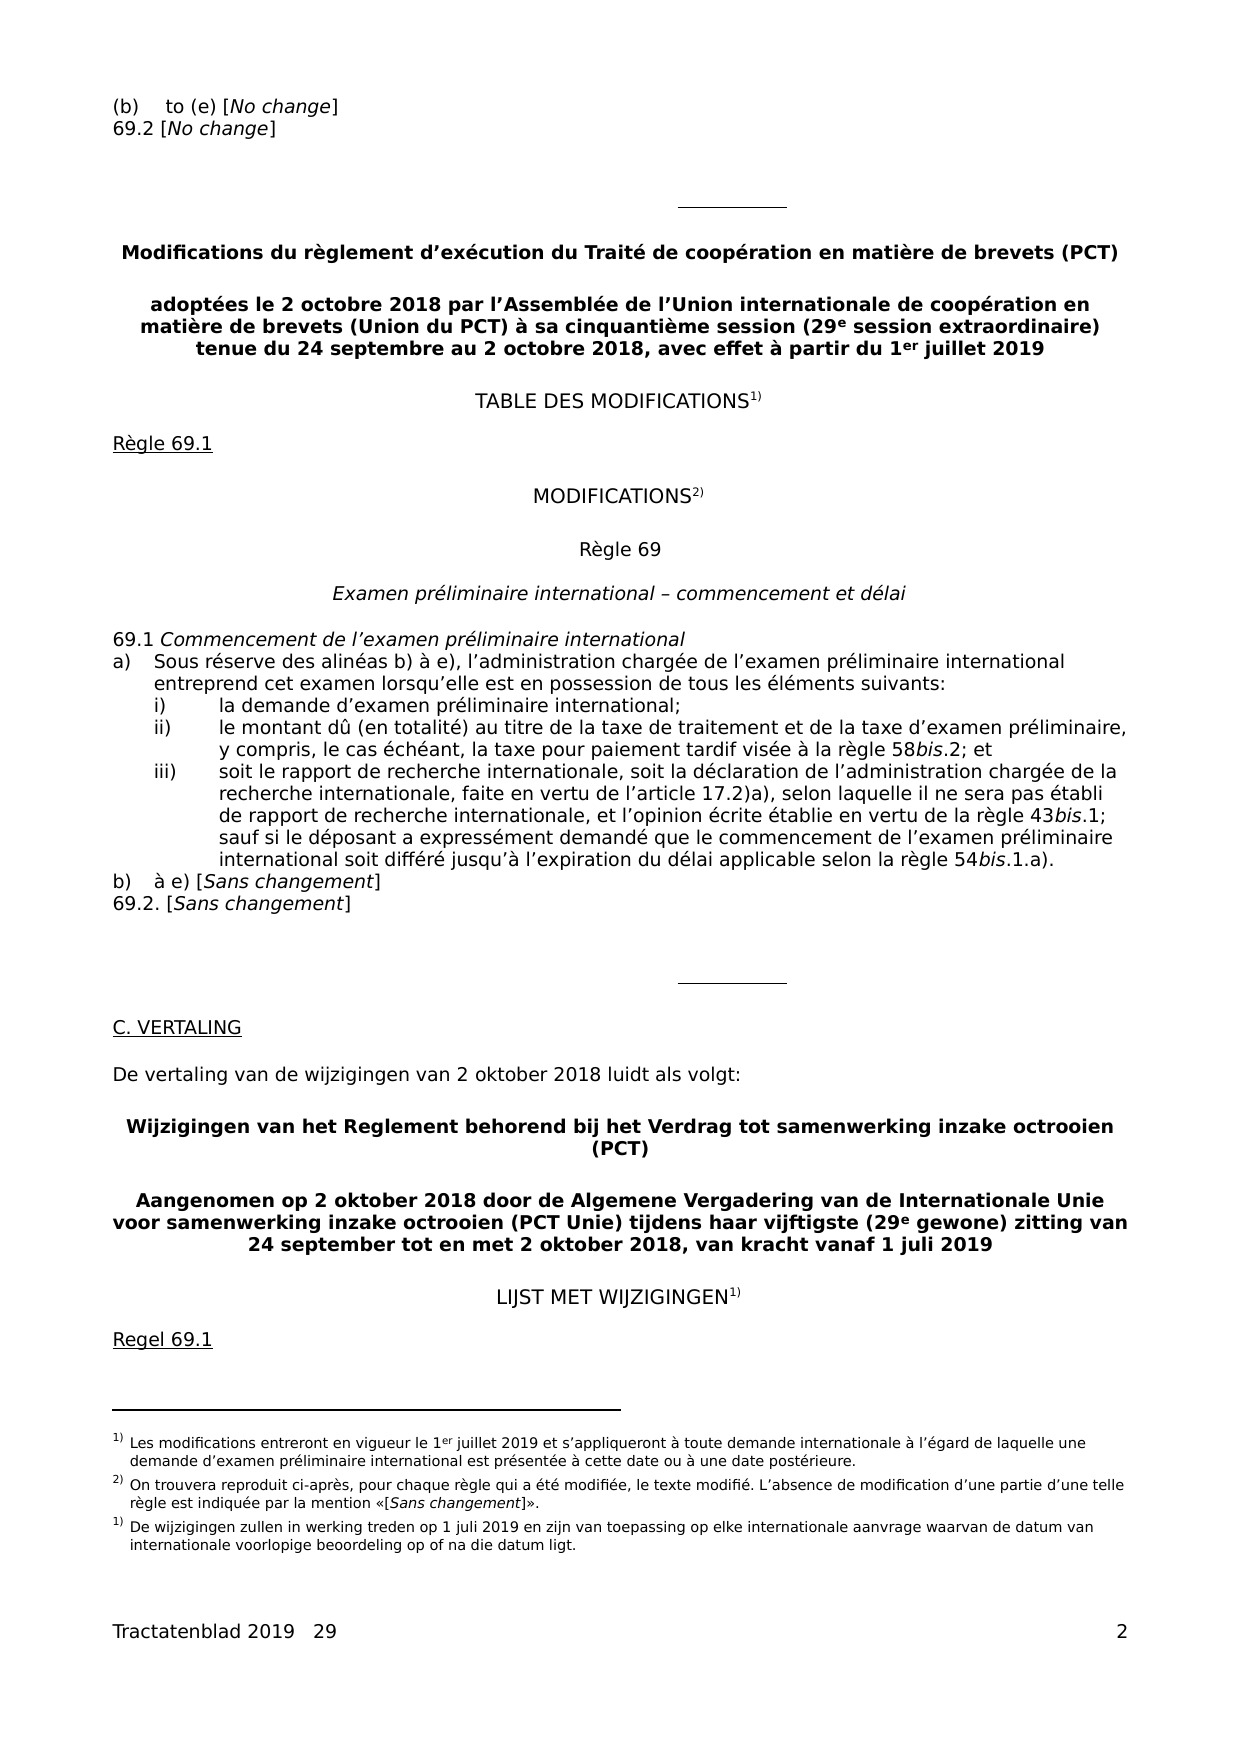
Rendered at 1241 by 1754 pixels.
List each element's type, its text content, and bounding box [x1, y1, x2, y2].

text Regel 69.1 [112, 1329, 1128, 1351]
subtitle Modifications du règlement d’exécution du Traité de coopération en matière de brevets (PCT) [112, 242, 1128, 264]
text Les modifications entreront en vigueur le 1er juillet 2019 et s’appliqueront à toute demande internationale à l’égard de laquelle une demande d’examen préliminaire international est présentée à cette date ou à une date postérieure. [112, 1431, 1128, 1470]
text b) à e) [Sans changement] [112, 871, 1128, 893]
text De vertaling van de wijzigingen van 2 oktober 2018 luidt als volgt: [112, 1064, 1128, 1086]
text (b) to (e) [No change] [112, 96, 1128, 118]
text iii) soit le rapport de recherche internationale, soit la déclaration de l’administration chargée de la recherche internationale, faite en vertu de l’article 17.2)a), selon laquelle il ne sera pas établi de rapport de recherche internationale, et l’opinion écrite établie en vertu de la règle 43bis.1; [153, 761, 1128, 827]
text 69.2. [Sans changement] [112, 893, 1128, 915]
subtitle adoptées le 2 octobre 2018 par l’Assemblée de l’Union internationale de coopération en matière de brevets (Union du PCT) à sa cinquantième session (29e session extraordinaire) tenue du 24 septembre au 2 octobre 2018, avec effet à partir du 1er juillet 2019 [112, 294, 1128, 360]
subtitle TABLE DES MODIFICATIONS [112, 390, 1128, 413]
text 69.2 [No change] [112, 118, 1128, 140]
text ii) le montant dû (en totalité) au titre de la taxe de traitement et de la taxe d’examen préliminaire, y compris, le cas échéant, la taxe pour paiement tardif visée à la règle 58bis.2; et [153, 717, 1128, 761]
text a) Sous réserve des alinéas b) à e), l’administration chargée de l’examen préliminaire international entreprend cet examen lorsqu’elle est en possession de tous les éléments suivants: [112, 651, 1128, 695]
text 69.1 Commencement de l’examen préliminaire international [112, 629, 1128, 651]
text sauf si le déposant a expressément demandé que le commencement de l’examen préliminaire international soit différé jusqu’à l’expiration du délai applicable selon la règle 54bis.1.a). [218, 827, 1128, 871]
subtitle MODIFICATIONS [112, 485, 1128, 508]
subtitle C. VERTALING [112, 1017, 1128, 1039]
subtitle LIJST MET WIJZIGINGEN [112, 1286, 1128, 1309]
text On trouvera reproduit ci-après, pour chaque règle qui a été modifiée, le texte modifié. L’absence de modification d’une partie d’une telle règle est indiquée par la mention «[Sans changement]». [112, 1473, 1128, 1512]
subtitle Wijzigingen van het Reglement behorend bij het Verdrag tot samenwerking inzake octrooien (PCT) [112, 1116, 1128, 1160]
subtitle Règle 69 Examen préliminaire international – commencement et délai [112, 538, 1128, 604]
text Règle 69.1 [112, 433, 1128, 455]
subtitle Aangenomen op 2 oktober 2018 door de Algemene Vergadering van de Internationale Unie voor samenwerking inzake octrooien (PCT Unie) tijdens haar vijftigste (29e gewone) zitting van 24 september tot en met 2 oktober 2018, van kracht vanaf 1 juli 2019 [112, 1190, 1128, 1256]
text De wijzigingen zullen in werking treden op 1 juli 2019 en zijn van toepassing op elke internationale aanvrage waarvan de datum van internationale voorlopige beoordeling op of na die datum ligt. [112, 1515, 1128, 1554]
text i) la demande d’examen préliminaire international; [153, 695, 1128, 717]
